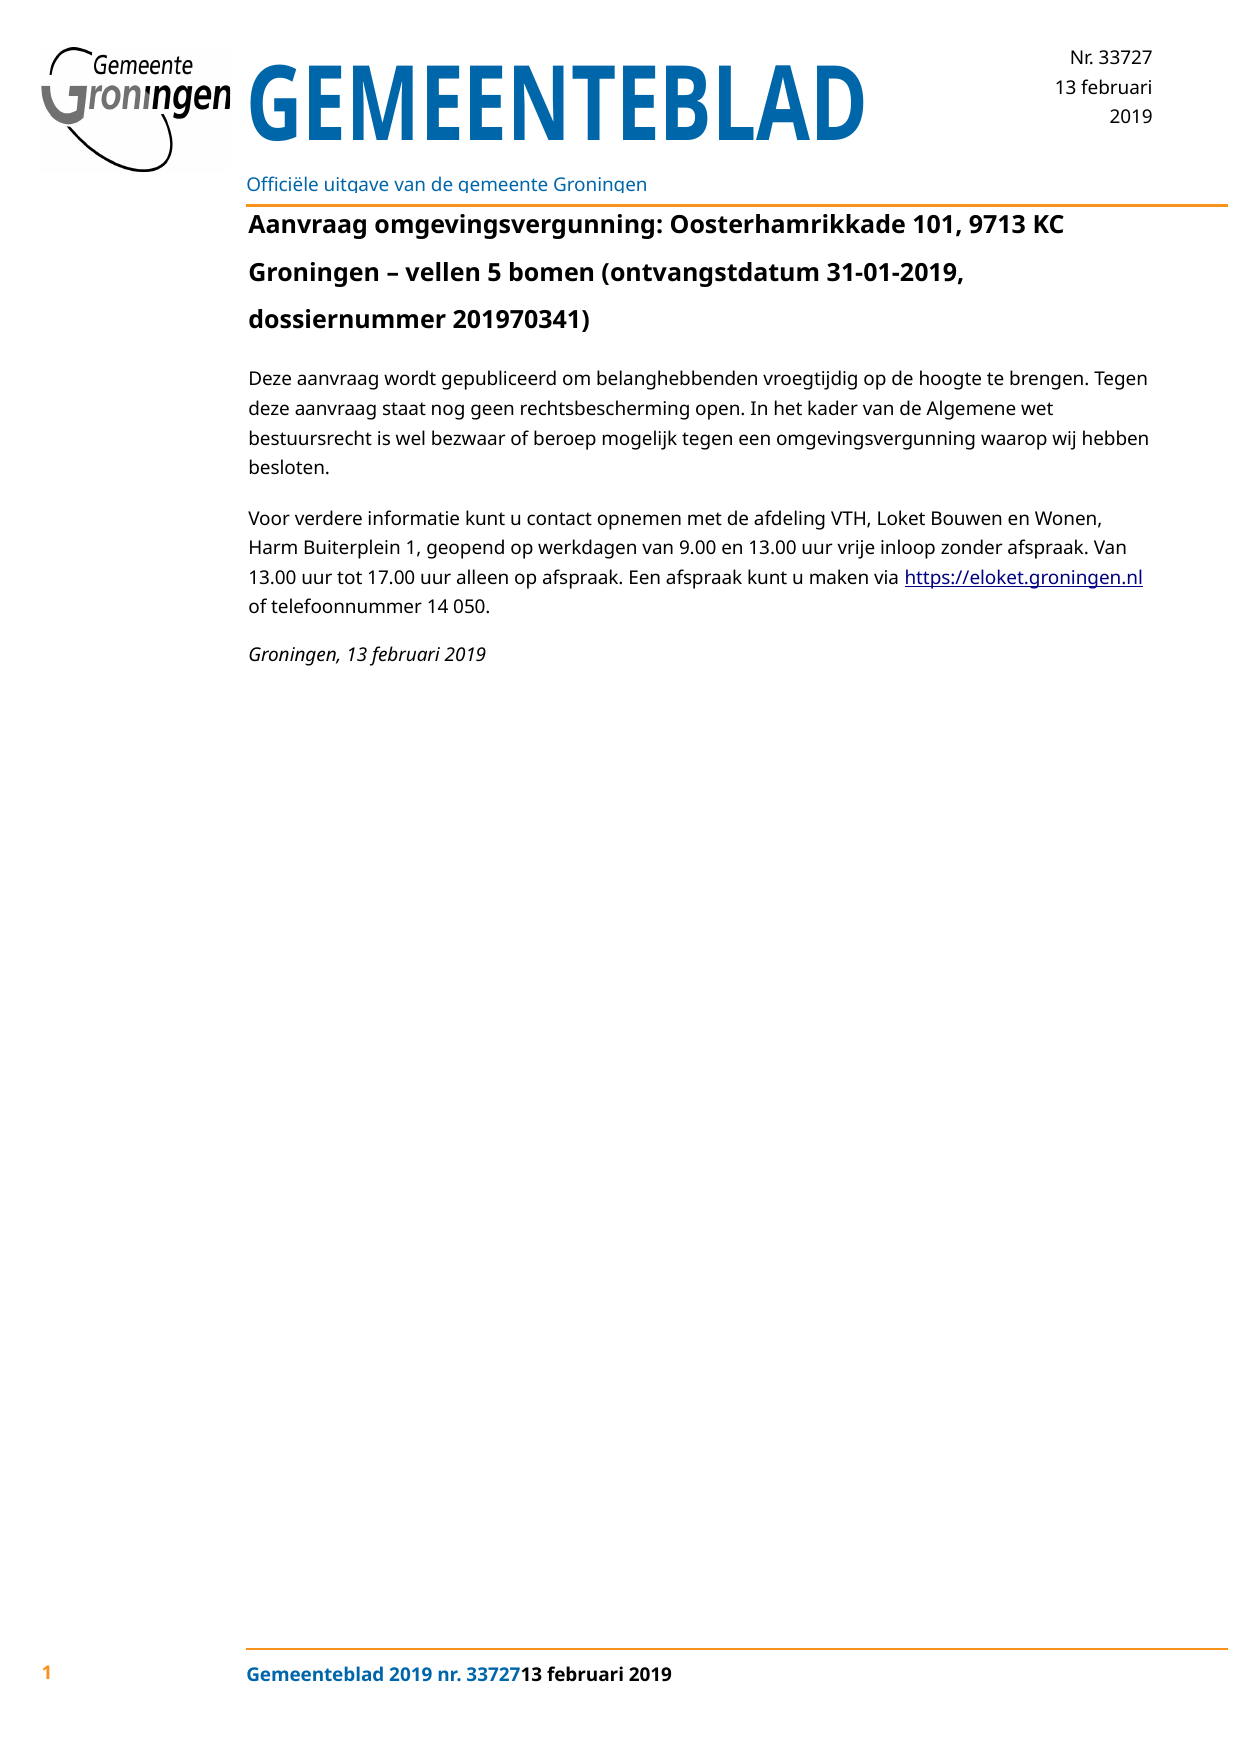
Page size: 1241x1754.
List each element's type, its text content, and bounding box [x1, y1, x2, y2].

text Deze aanvraag wordt gepubliceerd om belanghebbenden vroegtijdig op de hoogte te brengen. Tegen deze aanvraag staat nog geen rechtsbescherming open. In het kader van de Algemene wet bestuursrecht is wel bezwaar of beroep mogelijk tegen een omgevingsvergunning waarop wij hebben besloten. [248, 366, 1152, 480]
text Voor verdere informatie kunt u contact opnemen met de afdeling VTH, Loket Bouwen en Wonen, Harm Buiterplein 1, geopend op werkdagen van 9.00 en 13.00 uur vrije inloop zonder afspraak. Van 13.00 uur tot 17.00 uur alleen op afspraak. Een afspraak kunt u maken via https://eloket.groningen.nl of telefoonnummer 14 050. [248, 505, 1152, 619]
picture [41, 47, 231, 172]
text Aanvraag omgevingsvergunning: Oosterhamrikkade 101, 9713 KC Groningen – vellen 5 bomen (ontvangstdatum 31-01-2019, dossiernummer 201970341) [248, 207, 1152, 336]
text Groningen, 13 februari 2019 [248, 641, 1152, 667]
